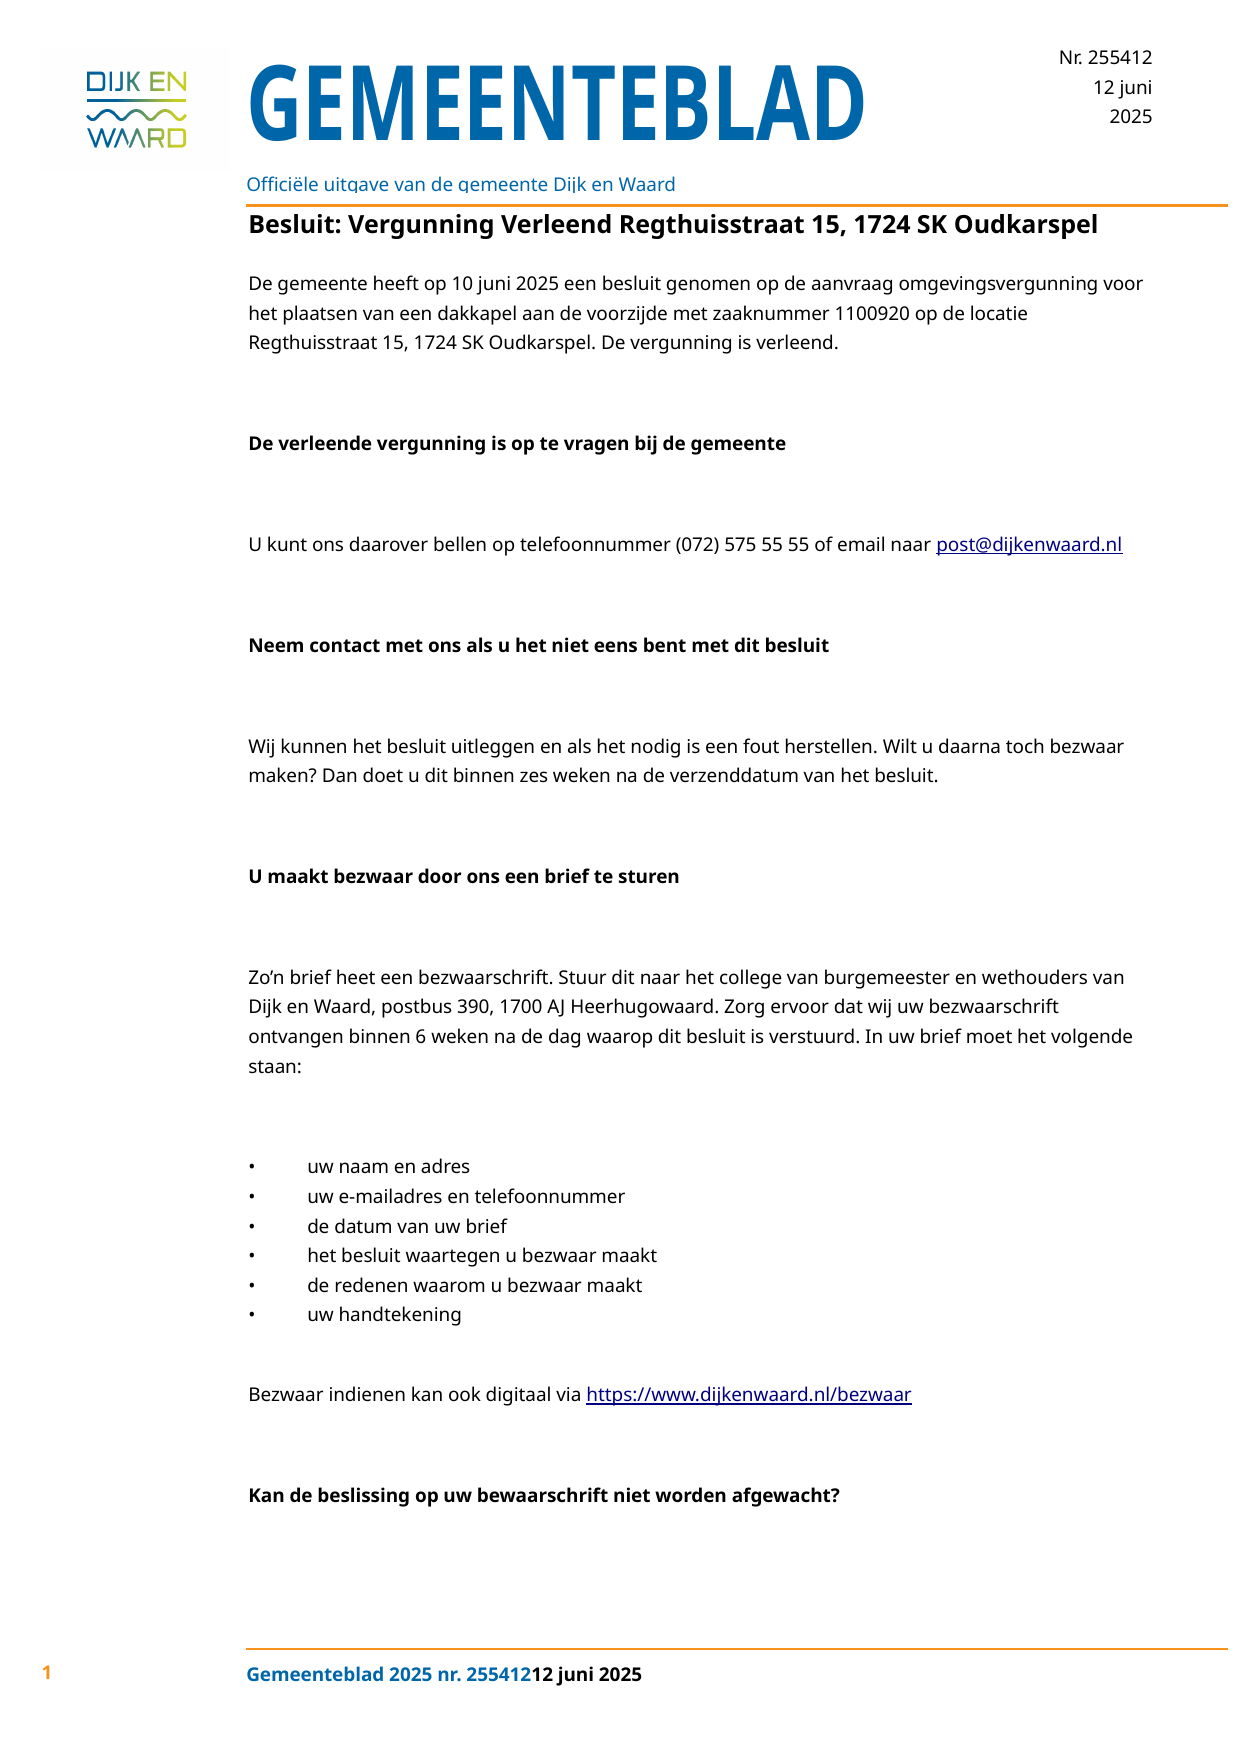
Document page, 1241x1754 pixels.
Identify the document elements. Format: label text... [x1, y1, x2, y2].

text De verleende vergunning is op te vragen bij de gemeente [248, 430, 1152, 456]
text Zo’n brief heet een bezwaarschrift. Stuur dit naar het college van burgemeester en wethouders van Dijk en Waard, postbus 390, 1700 AJ Heerhugowaard. Zorg ervoor dat wij uw bezwaarschrift ontvangen binnen 6 weken na de dag waarop dit besluit is verstuurd. In uw brief moet het volgende staan: [248, 964, 1152, 1078]
text U maakt bezwaar door ons een brief te sturen [248, 863, 1152, 889]
text Bezwaar indienen kan ook digitaal via https://www.dijkenwaard.nl/bezwaar [248, 1382, 1152, 1407]
list de datum van uw brief [248, 1213, 1152, 1238]
text U kunt ons daarover bellen op telefoonnummer (072) 575 55 55 of email naar post@dijkenwaard.nl [248, 531, 1152, 557]
text Besluit: Vergunning Verleend Regthuisstraat 15, 1724 SK Oudkarspel [248, 207, 1152, 241]
list de redenen waarom u bezwaar maakt [248, 1272, 1152, 1298]
list het besluit waartegen u bezwaar maakt [248, 1242, 1152, 1268]
text Wij kunnen het besluit uitleggen en als het nodig is een fout herstellen. Wilt u daarna toch bezwaar maken? Dan doet u dit binnen zes weken na de verzenddatum van het besluit. [248, 733, 1152, 788]
list uw naam en adres [248, 1154, 1152, 1179]
list uw e-mailadres en telefoonnummer [248, 1183, 1152, 1209]
text Neem contact met ons als u het niet eens bent met dit besluit [248, 632, 1152, 658]
text De gemeente heeft op 10 juni 2025 een besluit genomen op de aanvraag omgevingsvergunning voor het plaatsen van een dakkapel aan de voorzijde met zaaknummer 1100920 op de locatie Regthuisstraat 15, 1724 SK Oudkarspel. De vergunning is verleend. [248, 270, 1152, 355]
list uw handtekening [248, 1302, 1152, 1327]
picture [41, 47, 231, 172]
text Kan de beslissing op uw bewaarschrift niet worden afgewacht? [248, 1482, 1152, 1508]
